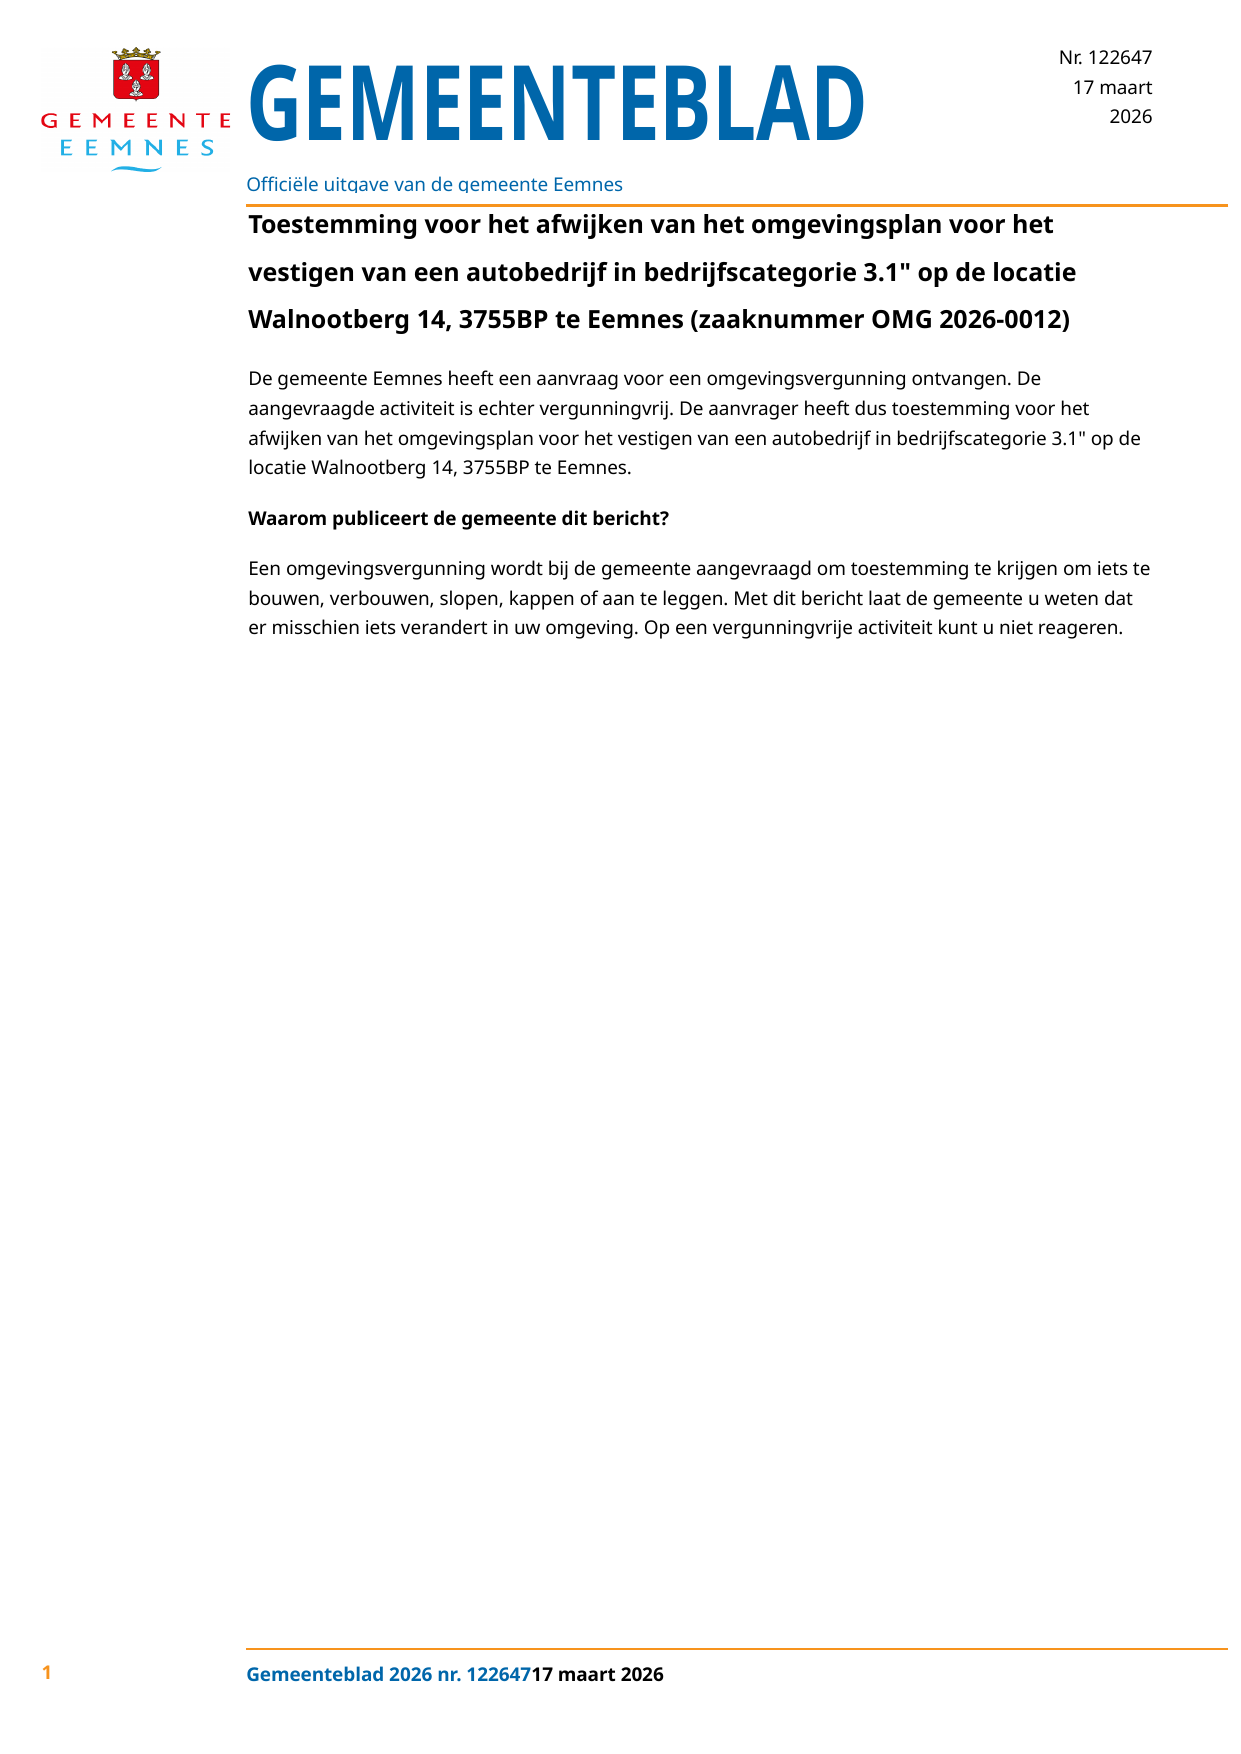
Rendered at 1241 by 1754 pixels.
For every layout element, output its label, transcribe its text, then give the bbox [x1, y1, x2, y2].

text Waarom publiceert de gemeente dit bericht? [248, 505, 1152, 530]
text Een omgevingsvergunning wordt bij de gemeente aangevraagd om toestemming te krijgen om iets te bouwen, verbouwen, slopen, kappen of aan te leggen. Met dit bericht laat de gemeente u weten dat er misschien iets verandert in uw omgeving. Op een vergunningvrije activiteit kunt u niet reageren. [248, 555, 1152, 640]
text Toestemming voor het afwijken van het omgevingsplan voor het vestigen van een autobedrijf in bedrijfscategorie 3.1" op de locatie Walnootberg 14, 3755BP te Eemnes (zaaknummer OMG 2026-0012) [248, 207, 1152, 336]
text De gemeente Eemnes heeft een aanvraag voor een omgevingsvergunning ontvangen. De aangevraagde activiteit is echter vergunningvrij. De aanvrager heeft dus toestemming voor het afwijken van het omgevingsplan voor het vestigen van een autobedrijf in bedrijfscategorie 3.1" op de locatie Walnootberg 14, 3755BP te Eemnes. [248, 366, 1152, 480]
picture [41, 47, 231, 172]
